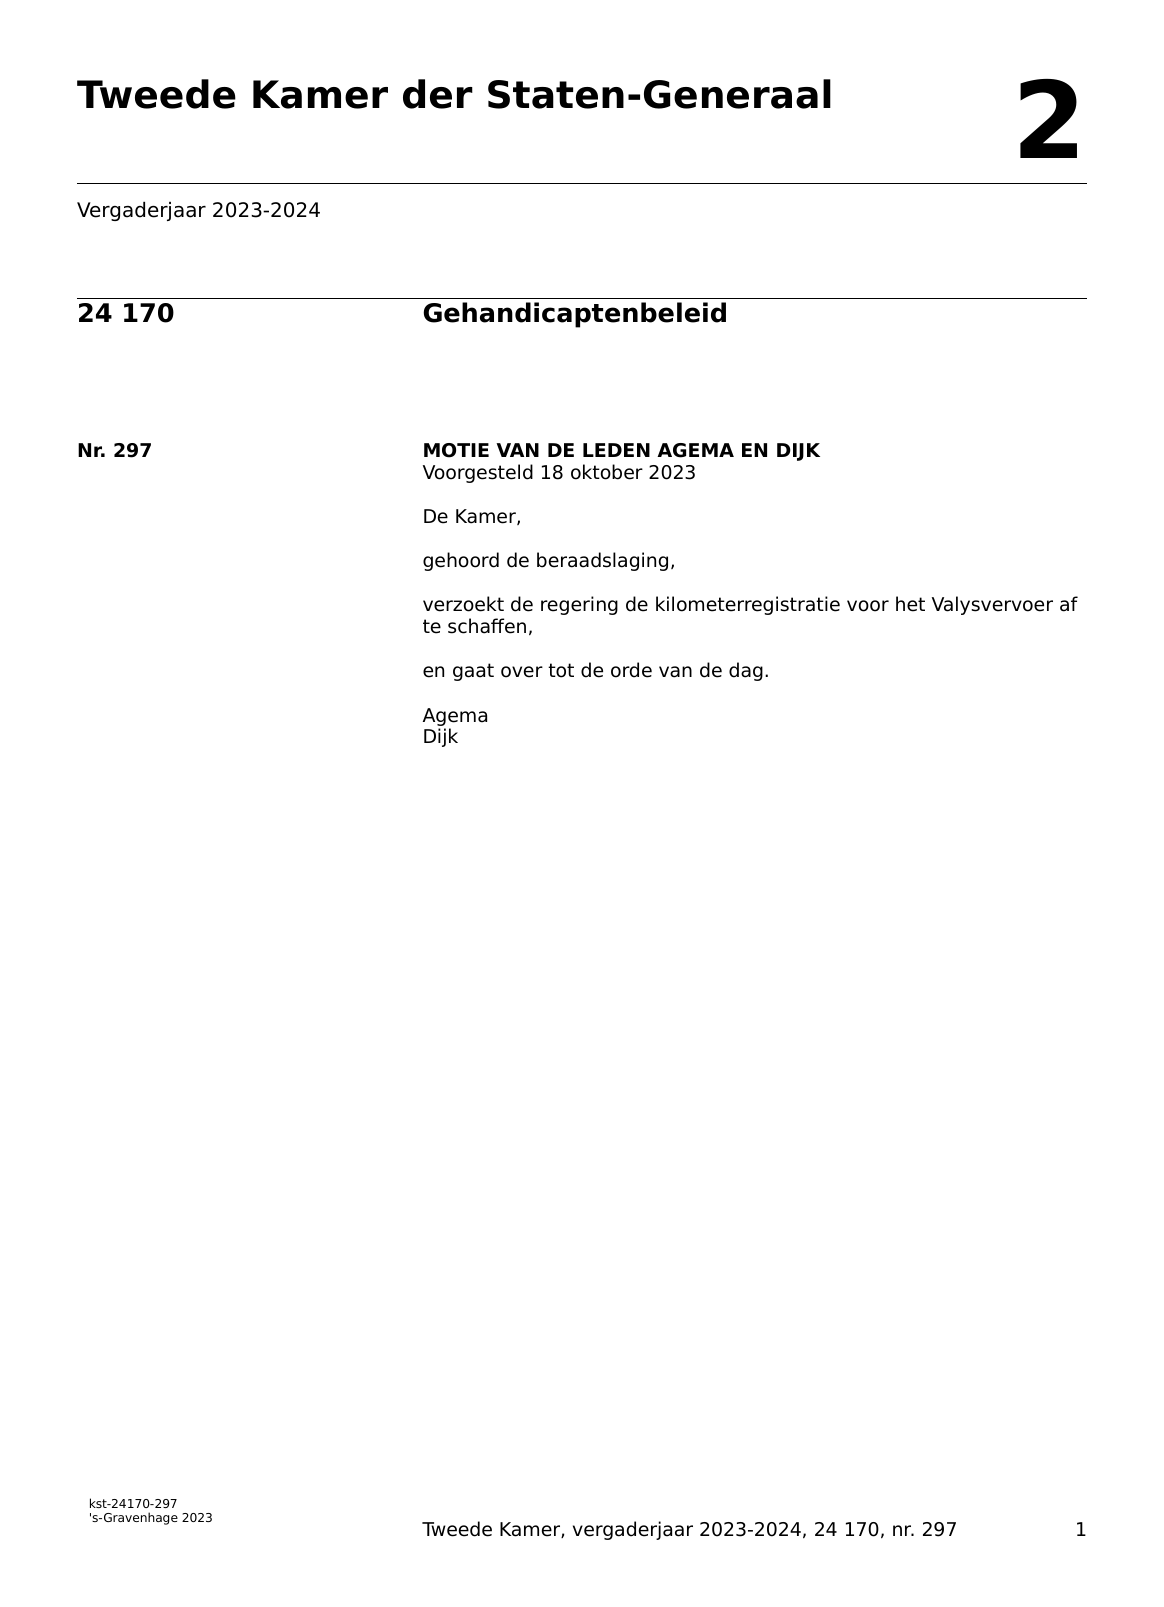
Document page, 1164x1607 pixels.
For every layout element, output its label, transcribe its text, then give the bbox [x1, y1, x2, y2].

text en gaat over tot de orde van de dag. [422, 660, 1087, 682]
text verzoekt de regering de kilometerregistratie voor het Valysvervoer af te schaffen, [422, 594, 1087, 638]
text Voorgesteld 18 oktober 2023 [422, 462, 1087, 484]
subtitle Nr. 297 MOTIE VAN DE LEDEN AGEMA EN DIJK [77, 440, 1087, 462]
text Agema [422, 704, 1087, 726]
text kst-24170-297 [88, 1497, 323, 1511]
table_header Tweede Kamer der Staten-Generaal [77, 59, 886, 183]
table_cell Vergaderjaar 2023-2024 [77, 184, 1087, 298]
table_header 2 [886, 59, 1087, 183]
text De Kamer, [422, 506, 1087, 528]
text Dijk [422, 726, 1087, 748]
text gehoord de beraadslaging, [422, 550, 1087, 572]
text 's-Gravenhage 2023 [88, 1511, 323, 1525]
subtitle 24 170 Gehandicaptenbeleid [77, 299, 1087, 329]
